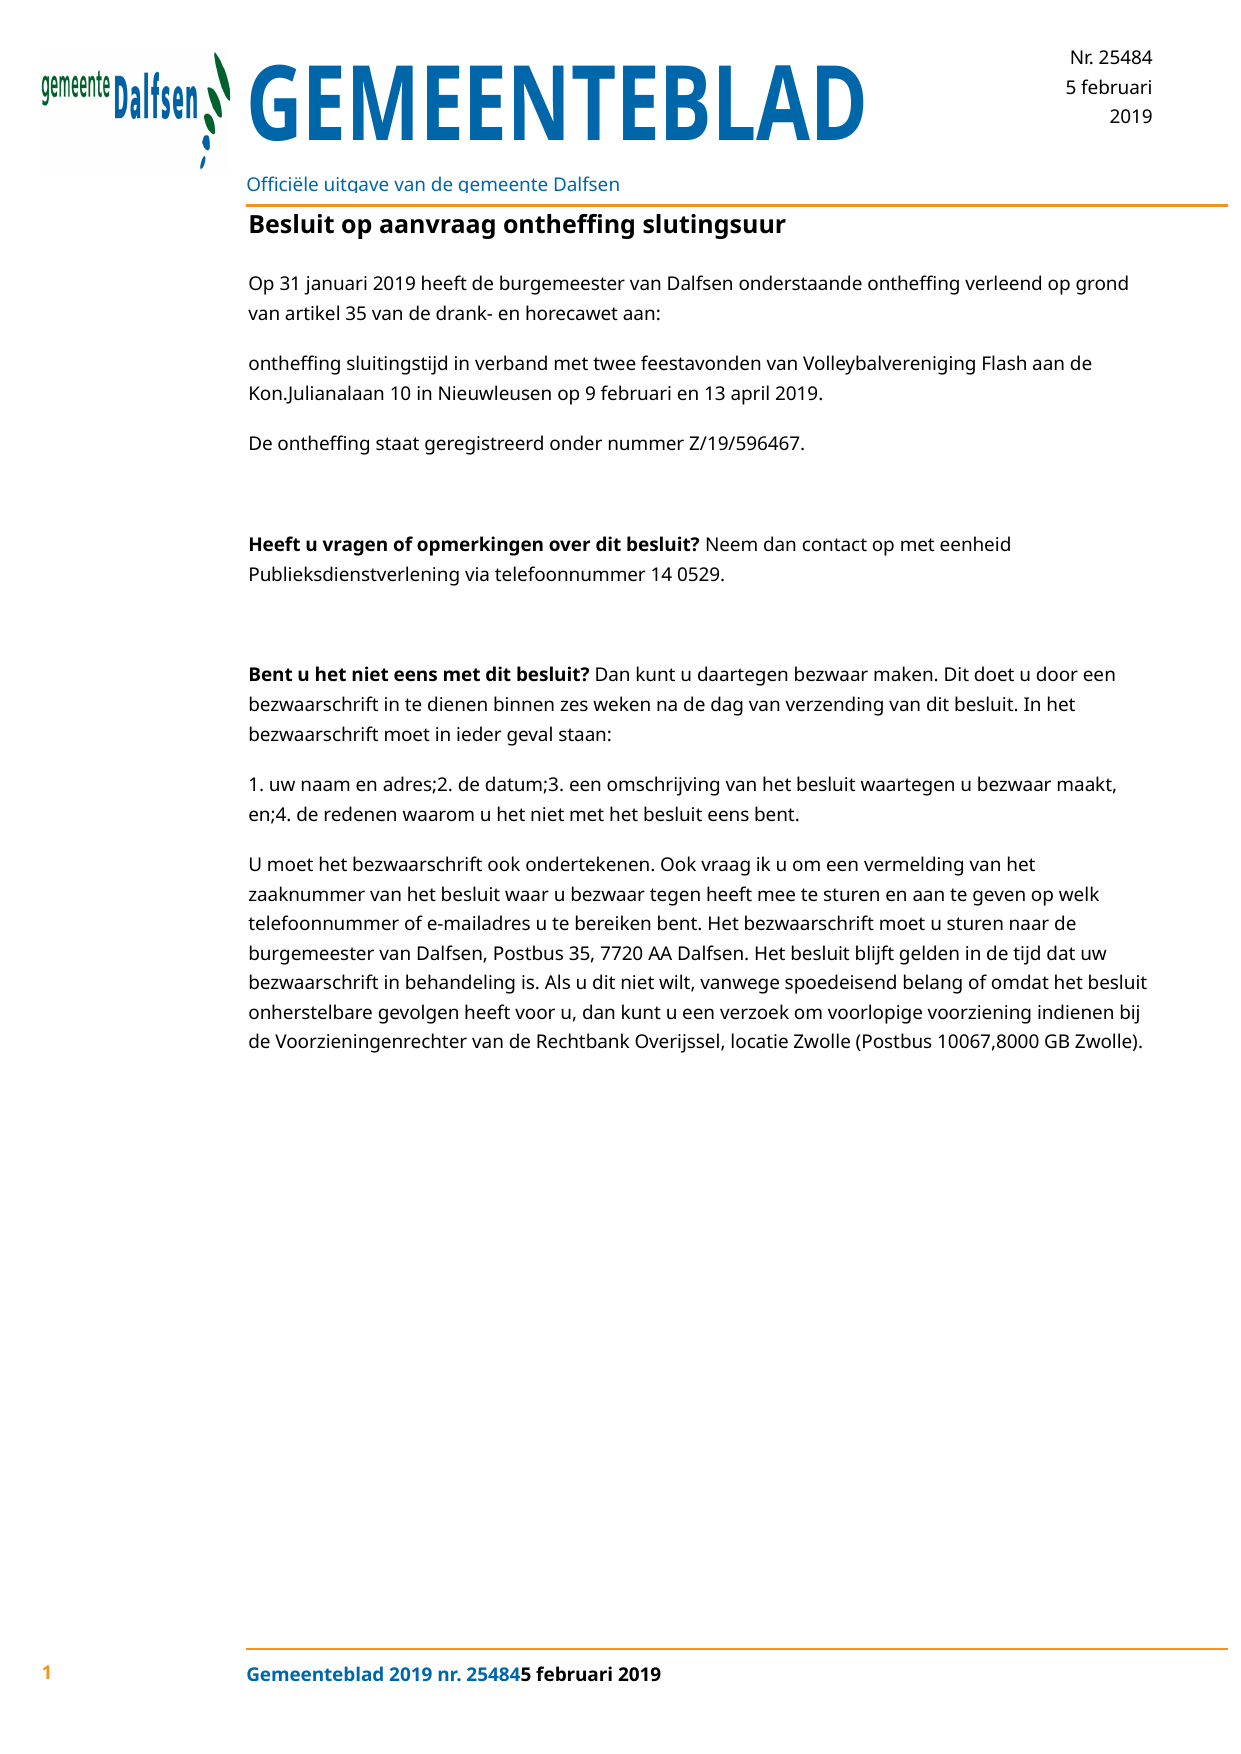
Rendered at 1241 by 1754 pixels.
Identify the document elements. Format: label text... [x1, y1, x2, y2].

text 1. uw naam en adres;2. de datum;3. een omschrijving van het besluit waartegen u bezwaar maakt, en;4. de redenen waarom u het niet met het besluit eens bent. [248, 771, 1152, 826]
text De ontheffing staat geregistreerd onder nummer Z/19/596467. [248, 430, 1152, 456]
text U moet het bezwaarschrift ook ondertekenen. Ook vraag ik u om een vermelding van het zaaknummer van het besluit waar u bezwaar tegen heeft mee te sturen en aan te geven op welk telefoonnummer of e-mailadres u te bereiken bent. Het bezwaarschrift moet u sturen naar de burgemeester van Dalfsen, Postbus 35, 7720 AA Dalfsen. Het besluit blijft gelden in de tijd dat uw bezwaarschrift in behandeling is. Als u dit niet wilt, vanwege spoedeisend belang of omdat het besluit onherstelbare gevolgen heeft voor u, dan kunt u een verzoek om voorlopige voorziening indienen bij de Voorzieningenrechter van de Rechtbank Overijssel, locatie Zwolle (Postbus 10067,8000 GB Zwolle). [248, 851, 1152, 1054]
picture [41, 47, 231, 172]
text ontheffing sluitingstijd in verband met twee feestavonden van Volleybalvereniging Flash aan de Kon.Julianalaan 10 in Nieuwleusen op 9 februari en 13 april 2019. [248, 350, 1152, 406]
text Heeft u vragen of opmerkingen over dit besluit? Neem dan contact op met eenheid Publieksdienstverlening via telefoonnummer 14 0529. [248, 531, 1152, 586]
text Op 31 januari 2019 heeft de burgemeester van Dalfsen onderstaande ontheffing verleend op grond van artikel 35 van de drank- en horecawet aan: [248, 270, 1152, 326]
text Bent u het niet eens met dit besluit? Dan kunt u daartegen bezwaar maken. Dit doet u door een bezwaarschrift in te dienen binnen zes weken na de dag van verzending van dit besluit. In het bezwaarschrift moet in ieder geval staan: [248, 662, 1152, 746]
text Besluit op aanvraag ontheffing slutingsuur [248, 207, 1152, 241]
